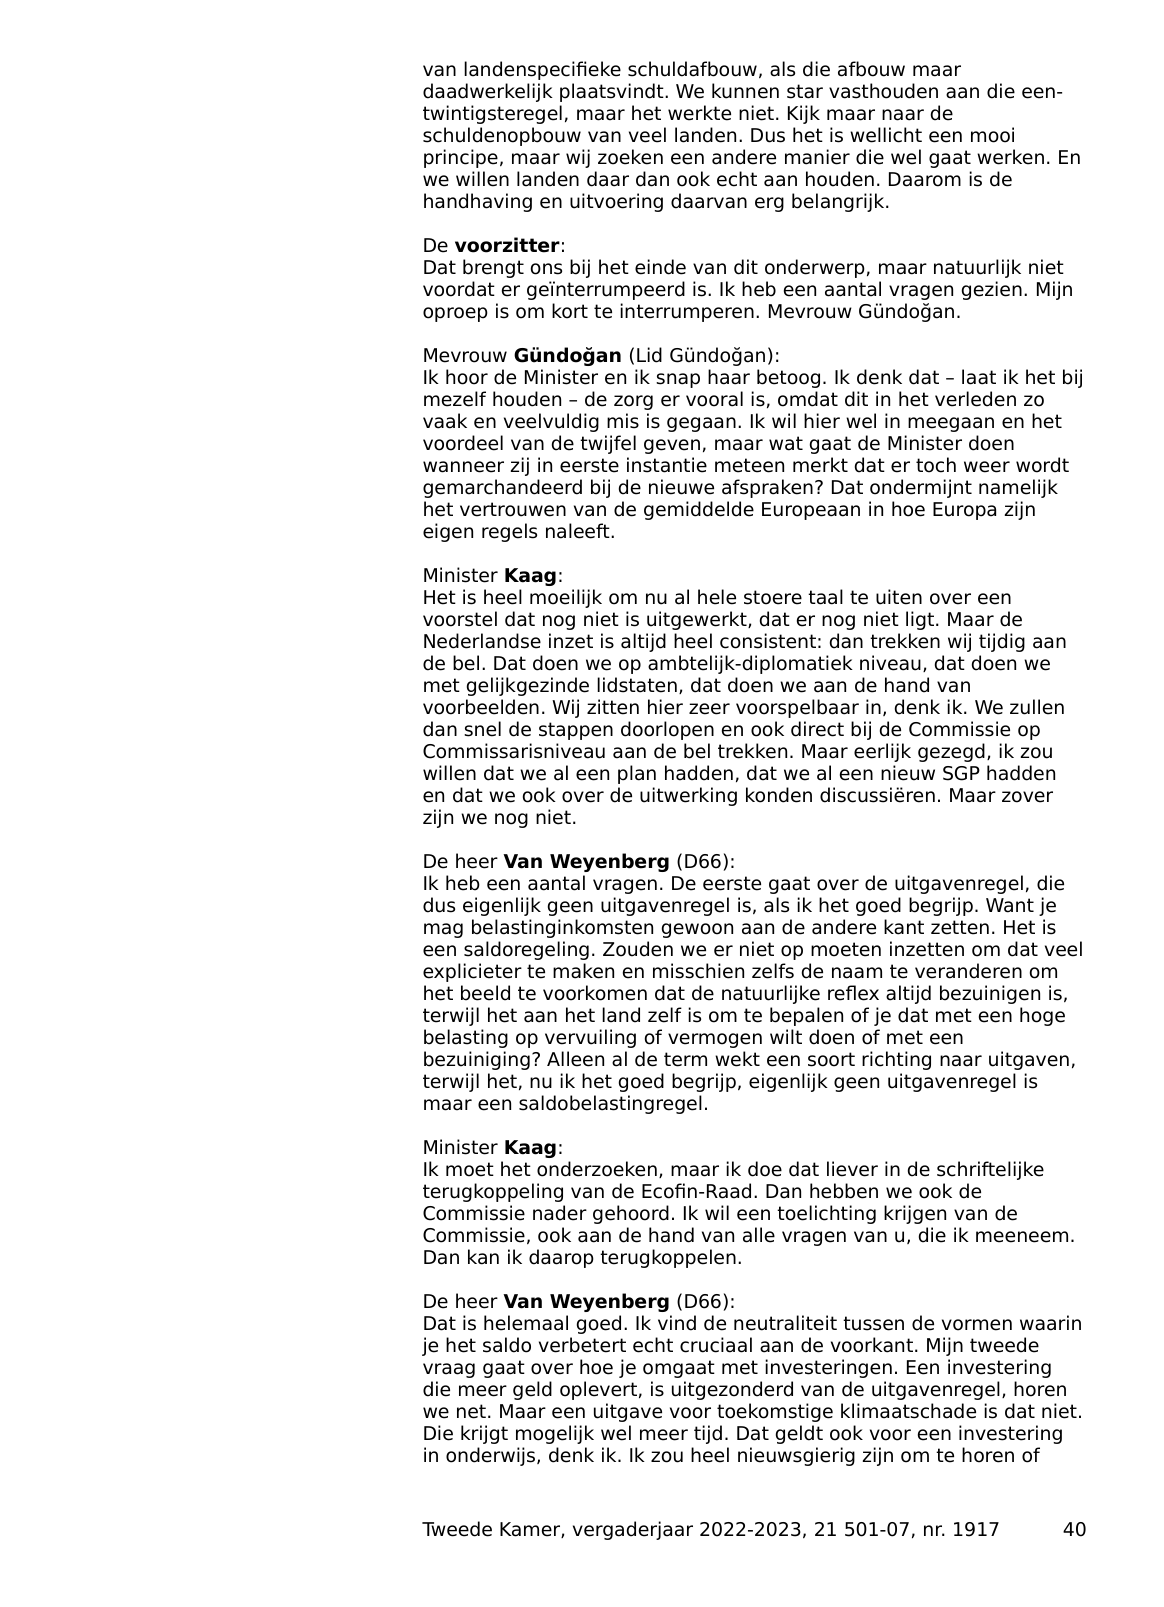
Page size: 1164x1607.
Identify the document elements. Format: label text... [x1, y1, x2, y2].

text De voorzitter: [422, 235, 1087, 257]
text Dat is helemaal goed. Ik vind de neutraliteit tussen de vormen waarin je het saldo verbetert echt cruciaal aan de voorkant. Mijn tweede vraag gaat over hoe je omgaat met investeringen. Een investering die meer geld oplevert, is uitgezonderd van de uitgavenregel, horen we net. Maar een uitgave voor toekomstige klimaatschade is dat niet. Die krijgt mogelijk wel meer tijd. Dat geldt ook voor een investering in onderwijs, denk ik. Ik zou heel nieuwsgierig zijn om te horen of [422, 1313, 1087, 1467]
text Ik heb een aantal vragen. De eerste gaat over de uitgavenregel, die dus eigenlijk geen uitgavenregel is, als ik het goed begrijp. Want je mag belastinginkomsten gewoon aan de andere kant zetten. Het is een saldoregeling. Zouden we er niet op moeten inzetten om dat veel explicieter te maken en misschien zelfs de naam te veranderen om het beeld te voorkomen dat de natuurlijke reflex altijd bezuinigen is, terwijl het aan het land zelf is om te bepalen of je dat met een hoge belasting op vervuiling of vermogen wilt doen of met een bezuiniging? Alleen al de term wekt een soort richting naar uitgaven, terwijl het, nu ik het goed begrijp, eigenlijk geen uitgavenregel is maar een saldobelastingregel. [422, 873, 1087, 1115]
text De heer Van Weyenberg (D66): [422, 851, 1087, 873]
text van landenspecifieke schuldafbouw, als die afbouw maar daadwerkelijk plaatsvindt. We kunnen star vasthouden aan die een-twintigsteregel, maar het werkte niet. Kijk maar naar de schuldenopbouw van veel landen. Dus het is wellicht een mooi principe, maar wij zoeken een andere manier die wel gaat werken. En we willen landen daar dan ook echt aan houden. Daarom is de handhaving en uitvoering daarvan erg belangrijk. [422, 59, 1087, 213]
text Dat brengt ons bij het einde van dit onderwerp, maar natuurlijk niet voordat er geïnterrumpeerd is. Ik heb een aantal vragen gezien. Mijn oproep is om kort te interrumperen. Mevrouw Gündoğan. [422, 257, 1087, 323]
text Minister Kaag: [422, 1137, 1087, 1159]
text Minister Kaag: [422, 565, 1087, 587]
text De heer Van Weyenberg (D66): [422, 1291, 1087, 1313]
text Het is heel moeilijk om nu al hele stoere taal te uiten over een voorstel dat nog niet is uitgewerkt, dat er nog niet ligt. Maar de Nederlandse inzet is altijd heel consistent: dan trekken wij tijdig aan de bel. Dat doen we op ambtelijk-diplomatiek niveau, dat doen we met gelijkgezinde lidstaten, dat doen we aan de hand van voorbeelden. Wij zitten hier zeer voorspelbaar in, denk ik. We zullen dan snel de stappen doorlopen en ook direct bij de Commissie op Commissarisniveau aan de bel trekken. Maar eerlijk gezegd, ik zou willen dat we al een plan hadden, dat we al een nieuw SGP hadden en dat we ook over de uitwerking konden discussiëren. Maar zover zijn we nog niet. [422, 587, 1087, 829]
text Ik moet het onderzoeken, maar ik doe dat liever in de schriftelijke terugkoppeling van de Ecofin-Raad. Dan hebben we ook de Commissie nader gehoord. Ik wil een toelichting krijgen van de Commissie, ook aan de hand van alle vragen van u, die ik meeneem. Dan kan ik daarop terugkoppelen. [422, 1159, 1087, 1269]
text Ik hoor de Minister en ik snap haar betoog. Ik denk dat – laat ik het bij mezelf houden – de zorg er vooral is, omdat dit in het verleden zo vaak en veelvuldig mis is gegaan. Ik wil hier wel in meegaan en het voordeel van de twijfel geven, maar wat gaat de Minister doen wanneer zij in eerste instantie meteen merkt dat er toch weer wordt gemarchandeerd bij de nieuwe afspraken? Dat ondermijnt namelijk het vertrouwen van de gemiddelde Europeaan in hoe Europa zijn eigen regels naleeft. [422, 367, 1087, 543]
text Mevrouw Gündoğan (Lid Gündoğan): [422, 345, 1087, 367]
